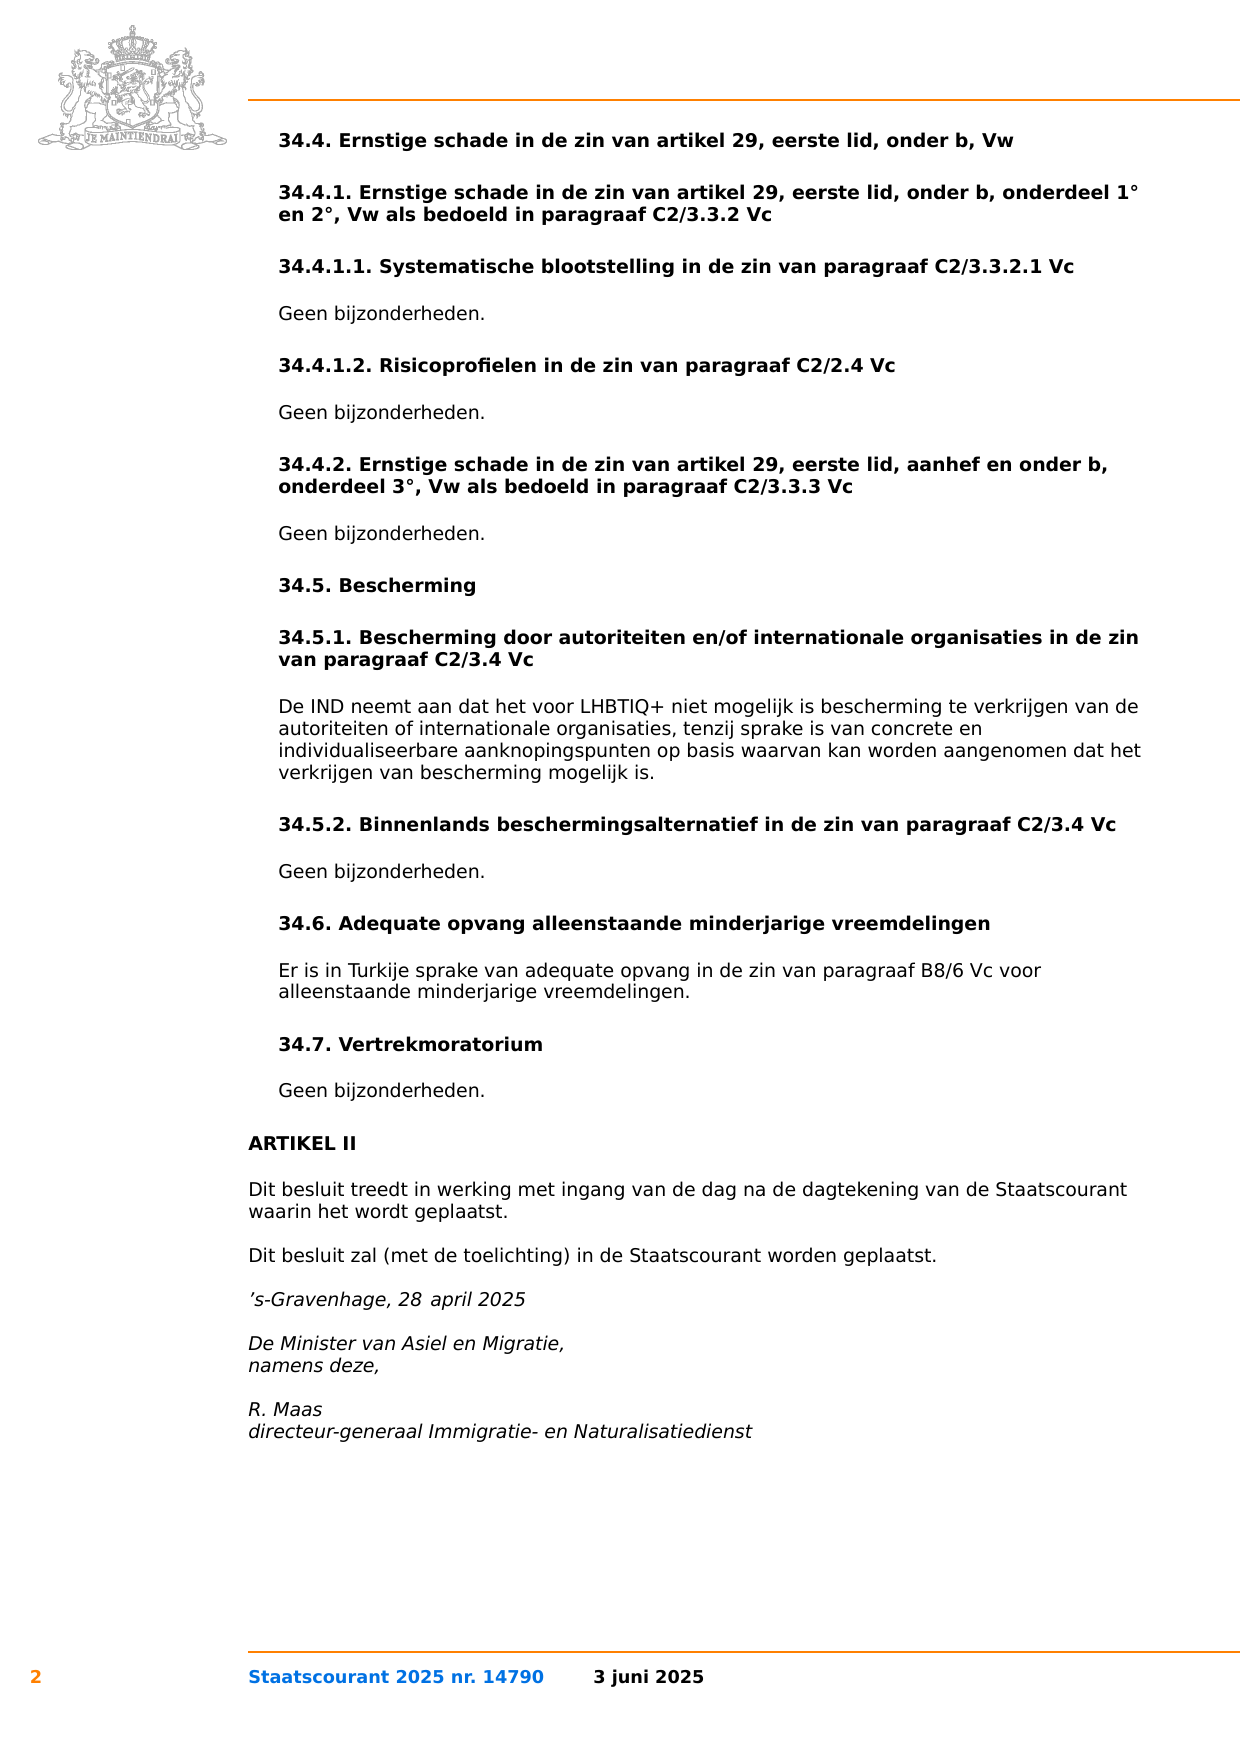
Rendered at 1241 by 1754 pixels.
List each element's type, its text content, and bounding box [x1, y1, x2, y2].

subtitle 34.4.1. Ernstige schade in de zin van artikel 29, eerste lid, onder b, onderdeel 1° en 2°, Vw als bedoeld in paragraaf C2/3.3.2 Vc [278, 182, 1163, 226]
subtitle ARTIKEL II [248, 1132, 1163, 1154]
subtitle 34.6. Adequate opvang alleenstaande minderjarige vreemdelingen [278, 912, 1163, 934]
text Geen bijzonderheden. [278, 303, 1163, 325]
text Dit besluit treedt in werking met ingang van de dag na de dagtekening van de Staatscourant waarin het wordt geplaatst. [248, 1179, 1163, 1223]
text De Minister van Asiel en Migratie, namens deze, R. Maas directeur-generaal Immigratie- en Naturalisatiedienst [248, 1333, 1163, 1443]
text Dit besluit zal (met de toelichting) in de Staatscourant worden geplaatst. [248, 1245, 1163, 1267]
subtitle 34.5. Bescherming [278, 575, 1163, 597]
text Geen bijzonderheden. [278, 1080, 1163, 1102]
subtitle 34.4.1.2. Risicoprofielen in de zin van paragraaf C2/2.4 Vc [278, 355, 1163, 377]
subtitle 34.4. Ernstige schade in de zin van artikel 29, eerste lid, onder b, Vw [278, 130, 1163, 152]
picture [38, 25, 227, 150]
text ’s-Gravenhage, 28 april 2025 [248, 1289, 1163, 1311]
subtitle 34.5.1. Bescherming door autoriteiten en/of internationale organisaties in de zin van paragraaf C2/3.4 Vc [278, 627, 1163, 671]
subtitle 34.5.2. Binnenlands beschermingsalternatief in de zin van paragraaf C2/3.4 Vc [278, 813, 1163, 836]
text Geen bijzonderheden. [278, 402, 1163, 424]
text Er is in Turkije sprake van adequate opvang in de zin van paragraaf B8/6 Vc voor alleenstaande minderjarige vreemdelingen. [278, 959, 1163, 1003]
text Geen bijzonderheden. [278, 523, 1163, 545]
subtitle 34.7. Vertrekmoratorium [278, 1033, 1163, 1055]
subtitle 34.4.1.1. Systematische blootstelling in de zin van paragraaf C2/3.3.2.1 Vc [278, 256, 1163, 278]
text De IND neemt aan dat het voor LHBTIQ+ niet mogelijk is bescherming te verkrijgen van de autoriteiten of internationale organisaties, tenzij sprake is van concrete en individualiseerbare aanknopingspunten op basis waarvan kan worden aangenomen dat het verkrijgen van bescherming mogelijk is. [278, 696, 1163, 783]
subtitle 34.4.2. Ernstige schade in de zin van artikel 29, eerste lid, aanhef en onder b, onderdeel 3°, Vw als bedoeld in paragraaf C2/3.3.3 Vc [278, 454, 1163, 498]
text Geen bijzonderheden. [278, 861, 1163, 882]
